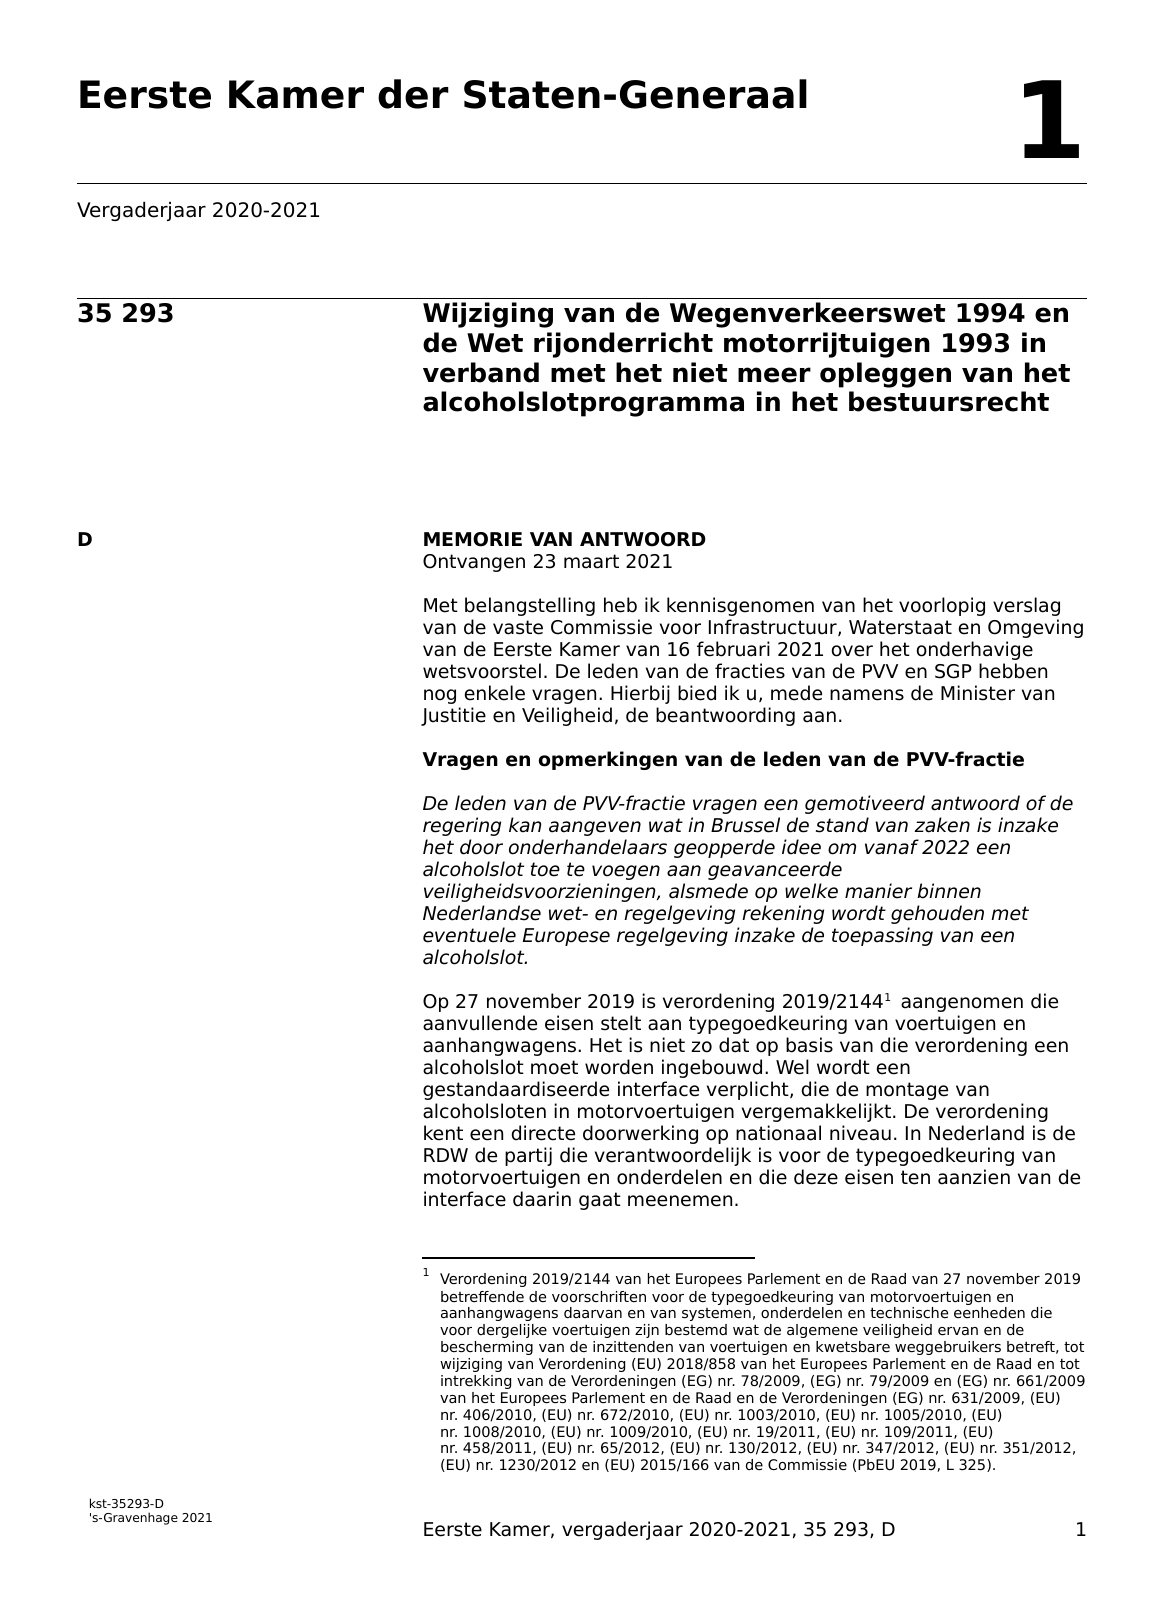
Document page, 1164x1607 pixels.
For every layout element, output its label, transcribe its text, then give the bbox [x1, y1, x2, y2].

text Op 27 november 2019 is verordening 2019/2144 aangenomen die aanvullende eisen stelt aan typegoedkeuring van voertuigen en aanhangwagens. Het is niet zo dat op basis van die verordening een alcoholslot moet worden ingebouwd. Wel wordt een gestandaardiseerde interface verplicht, die de montage van alcoholsloten in motorvoertuigen vergemakkelijkt. De verordening kent een directe doorwerking op nationaal niveau. In Nederland is de RDW de partij die verantwoordelijk is voor de typegoedkeuring van motorvoertuigen en onderdelen en die deze eisen ten aanzien van de interface daarin gaat meenemen. [422, 991, 1087, 1211]
table_cell Vergaderjaar 2020-2021 [77, 184, 1087, 298]
subtitle D MEMORIE VAN ANTWOORD [77, 529, 1087, 551]
text Verordening 2019/2144 van het Europees Parlement en de Raad van 27 november 2019 betreffende de voorschriften voor de typegoedkeuring van motorvoertuigen en aanhangwagens daarvan en van systemen, onderdelen en technische eenheden die voor dergelijke voertuigen zijn bestemd wat de algemene veiligheid ervan en de bescherming van de inzittenden van voertuigen en kwetsbare weggebruikers betreft, tot wijziging van Verordening (EU) 2018/858 van het Europees Parlement en de Raad en tot intrekking van de Verordeningen (EG) nr. 78/2009, (EG) nr. 79/2009 en (EG) nr. 661/2009 van het Europees Parlement en de Raad en de Verordeningen (EG) nr. 631/2009, (EU) nr. 406/2010, (EU) nr. 672/2010, (EU) nr. 1003/2010, (EU) nr. 1005/2010, (EU) nr. 1008/2010, (EU) nr. 1009/2010, (EU) nr. 19/2011, (EU) nr. 109/2011, (EU) nr. 458/2011, (EU) nr. 65/2012, (EU) nr. 130/2012, (EU) nr. 347/2012, (EU) nr. 351/2012, (EU) nr. 1230/2012 en (EU) 2015/166 van de Commissie (PbEU 2019, L 325). [422, 1267, 1087, 1474]
text Ontvangen 23 maart 2021 [422, 551, 1087, 573]
text kst-35293-D [88, 1497, 323, 1511]
text 's-Gravenhage 2021 [88, 1511, 323, 1525]
table_header 1 [886, 59, 1087, 183]
text Met belangstelling heb ik kennisgenomen van het voorlopig verslag van de vaste Commissie voor Infrastructuur, Waterstaat en Omgeving van de Eerste Kamer van 16 februari 2021 over het onderhavige wetsvoorstel. De leden van de fracties van de PVV en SGP hebben nog enkele vragen. Hierbij bied ik u, mede namens de Minister van Justitie en Veiligheid, de beantwoording aan. [422, 595, 1087, 727]
subtitle 35 293 Wijziging van de Wegenverkeerswet 1994 en de Wet rijonderricht motorrijtuigen 1993 in verband met het niet meer opleggen van het alcoholslotprogramma in het bestuursrecht [77, 299, 1087, 418]
text De leden van de PVV-fractie vragen een gemotiveerd antwoord of de regering kan aangeven wat in Brussel de stand van zaken is inzake het door onderhandelaars geopperde idee om vanaf 2022 een alcoholslot toe te voegen aan geavanceerde veiligheidsvoorzieningen, alsmede op welke manier binnen Nederlandse wet- en regelgeving rekening wordt gehouden met eventuele Europese regelgeving inzake de toepassing van een alcoholslot. [422, 793, 1087, 969]
table_header Eerste Kamer der Staten-Generaal [77, 59, 886, 183]
subtitle Vragen en opmerkingen van de leden van de PVV-fractie [422, 749, 1087, 771]
